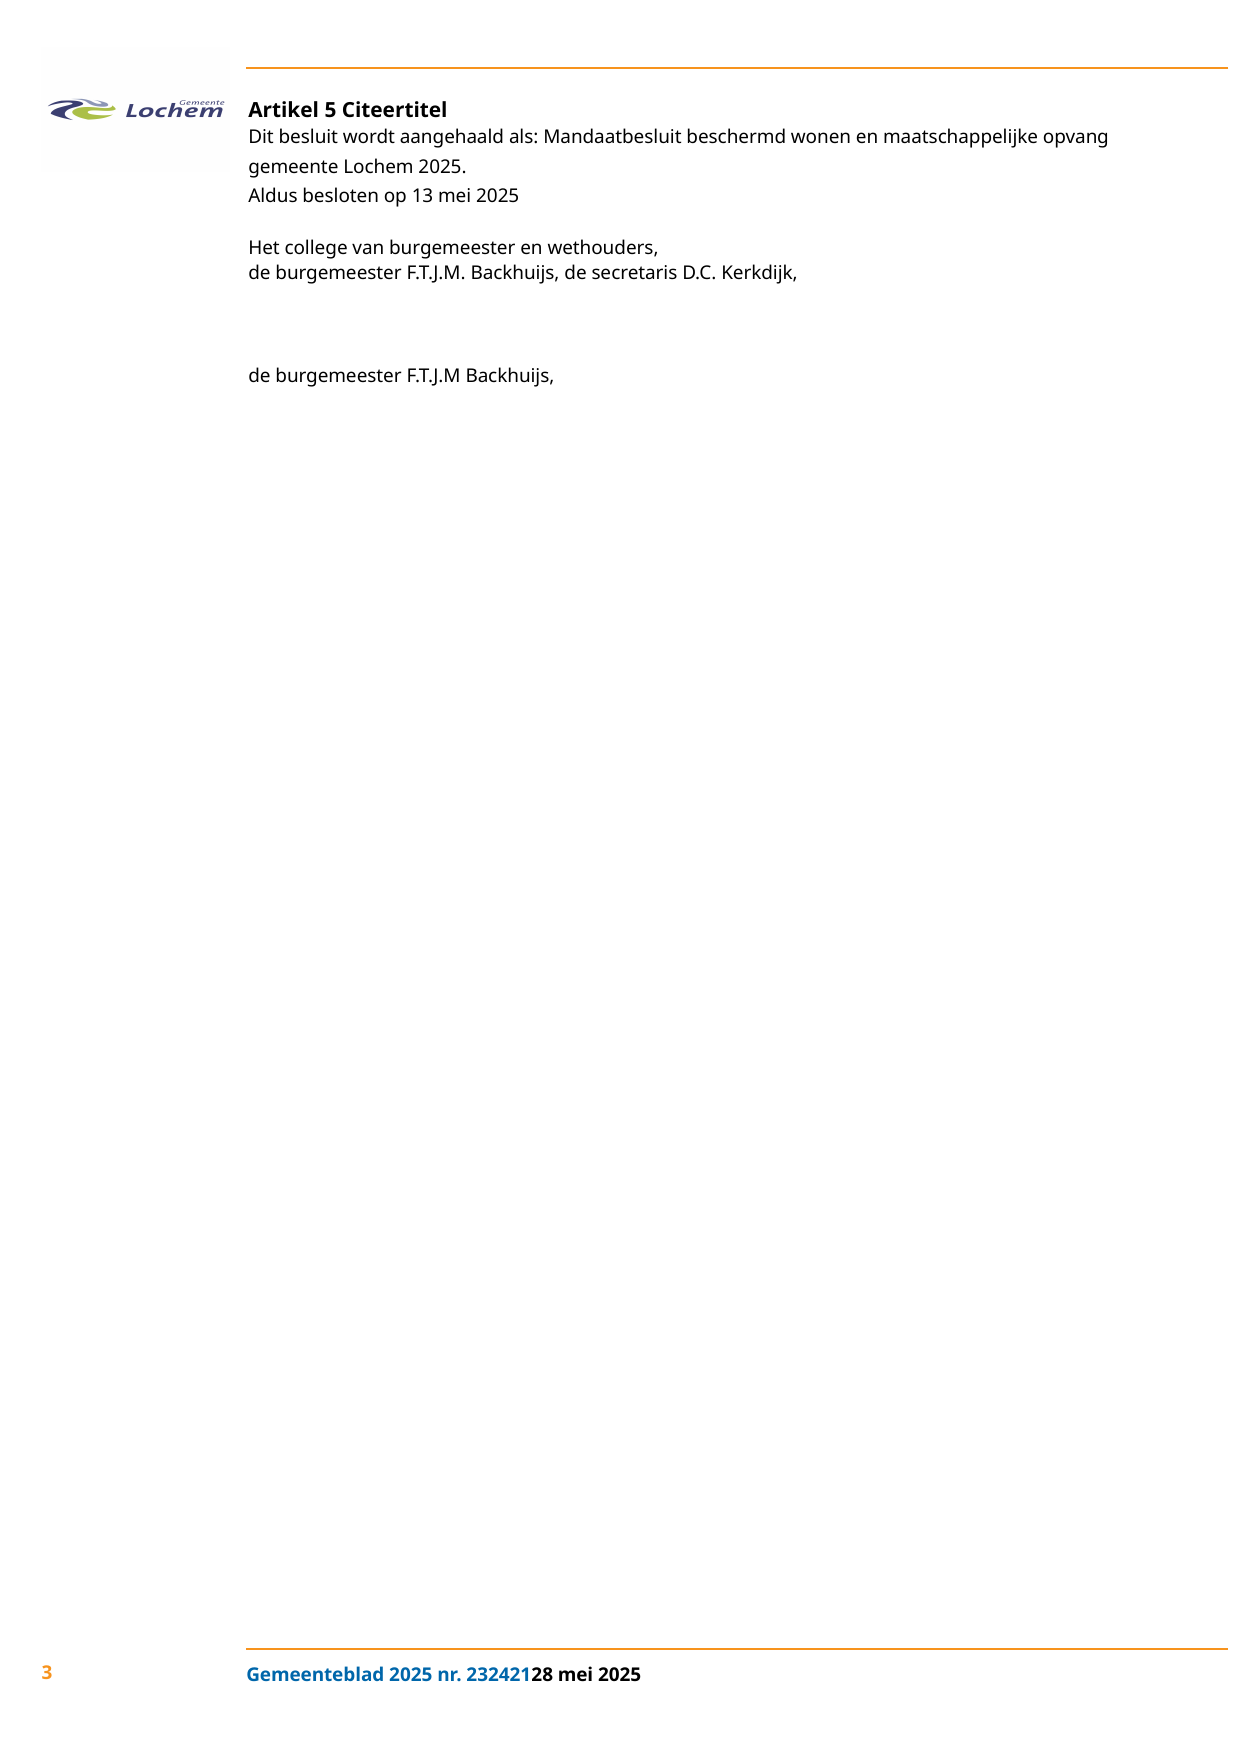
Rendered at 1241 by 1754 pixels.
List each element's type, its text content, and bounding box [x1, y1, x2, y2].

text Aldus besloten op 13 mei 2025 [248, 182, 1152, 208]
text Artikel 5 Citeertitel [248, 95, 1152, 123]
text Dit besluit wordt aangehaald als: Mandaatbesluit beschermd wonen en maatschappelijke opvang gemeente Lochem 2025. [248, 123, 1152, 178]
text Het college van burgemeester en wethouders, [248, 234, 1152, 259]
picture [41, 47, 231, 172]
text de burgemeester F.T.J.M. Backhuijs, de secretaris D.C. Kerkdijk, [248, 259, 1152, 285]
text de burgemeester F.T.J.M Backhuijs, [248, 362, 1152, 388]
